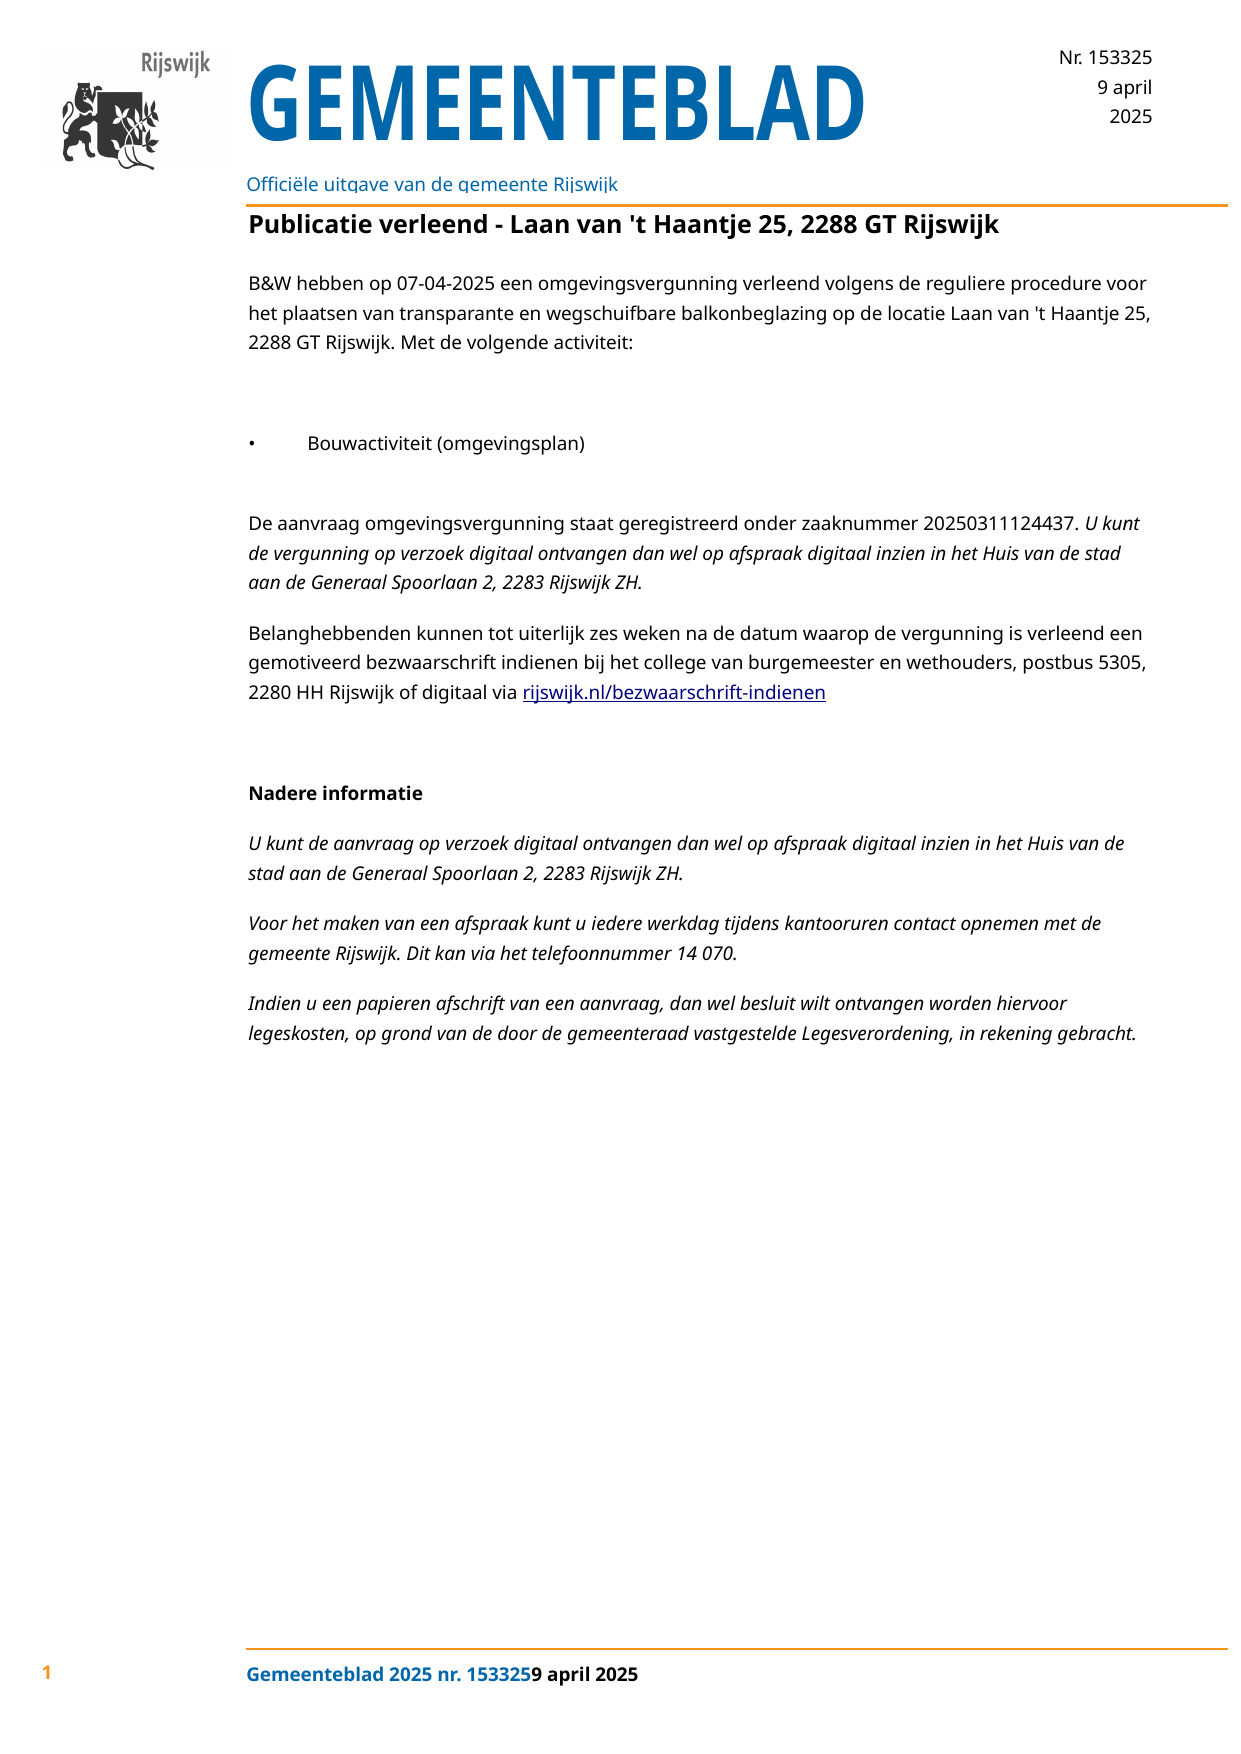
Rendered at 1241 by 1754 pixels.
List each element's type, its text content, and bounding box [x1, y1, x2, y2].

list Bouwactiviteit (omgevingsplan) [248, 430, 1152, 456]
text De aanvraag omgevingsvergunning staat geregistreerd onder zaaknummer 20250311124437. U kunt de vergunning op verzoek digitaal ontvangen dan wel op afspraak digitaal inzien in het Huis van de stad aan de Generaal Spoorlaan 2, 2283 Rijswijk ZH. [248, 510, 1152, 595]
text Voor het maken van een afspraak kunt u iedere werkdag tijdens kantooruren contact opnemen met de gemeente Rijswijk. Dit kan via het telefoonnummer 14 070. [248, 910, 1152, 966]
picture [41, 47, 231, 172]
text Indien u een papieren afschrift van een aanvraag, dan wel besluit wilt ontvangen worden hiervoor legeskosten, op grond van de door de gemeenteraad vastgestelde Legesverordening, in rekening gebracht. [248, 990, 1152, 1046]
text Belanghebbenden kunnen tot uiterlijk zes weken na de datum waarop de vergunning is verleend een gemotiveerd bezwaarschrift indienen bij het college van burgemeester en wethouders, postbus 5305, 2280 HH Rijswijk of digitaal via rijswijk.nl/bezwaarschrift-indienen [248, 620, 1152, 705]
text Publicatie verleend - Laan van 't Haantje 25, 2288 GT Rijswijk [248, 207, 1152, 241]
text Nadere informatie [248, 780, 1152, 806]
text B&W hebben op 07-04-2025 een omgevingsvergunning verleend volgens de reguliere procedure voor het plaatsen van transparante en wegschuifbare balkonbeglazing op de locatie Laan van 't Haantje 25, 2288 GT Rijswijk. Met de volgende activiteit: [248, 270, 1152, 355]
text U kunt de aanvraag op verzoek digitaal ontvangen dan wel op afspraak digitaal inzien in het Huis van de stad aan de Generaal Spoorlaan 2, 2283 Rijswijk ZH. [248, 830, 1152, 886]
